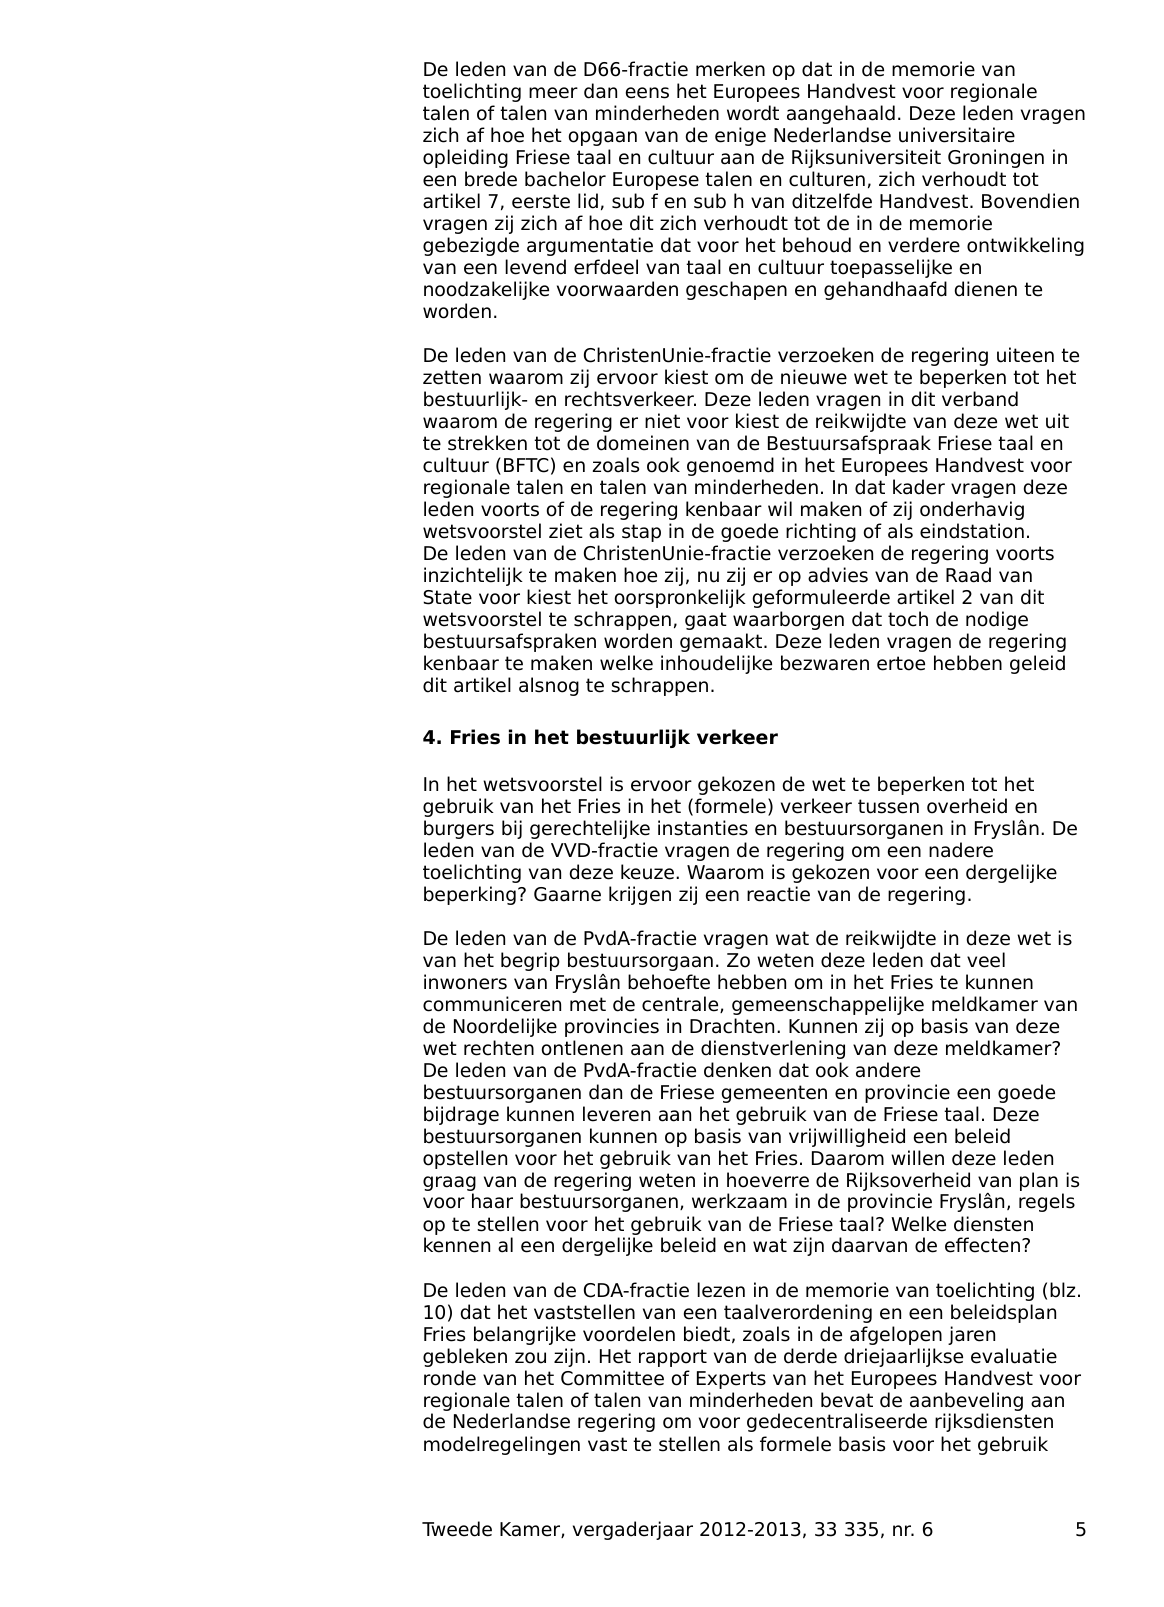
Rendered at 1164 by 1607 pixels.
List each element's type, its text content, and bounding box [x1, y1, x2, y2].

text De leden van de PvdA-fractie vragen wat de reikwijdte in deze wet is van het begrip bestuursorgaan. Zo weten deze leden dat veel inwoners van Fryslân behoefte hebben om in het Fries te kunnen communiceren met de centrale, gemeenschappelijke meldkamer van de Noordelijke provincies in Drachten. Kunnen zij op basis van deze wet rechten ontlenen aan de dienstverlening van deze meldkamer? [422, 928, 1087, 1059]
subtitle 4. Fries in het bestuurlijk verkeer [422, 727, 1087, 749]
text In het wetsvoorstel is ervoor gekozen de wet te beperken tot het gebruik van het Fries in het (formele) verkeer tussen overheid en burgers bij gerechtelijke instanties en bestuursorganen in Fryslân. De leden van de VVD-fractie vragen de regering om een nadere toelichting van deze keuze. Waarom is gekozen voor een dergelijke beperking? Gaarne krijgen zij een reactie van de regering. [422, 774, 1087, 906]
text De leden van de ChristenUnie-fractie verzoeken de regering voorts inzichtelijk te maken hoe zij, nu zij er op advies van de Raad van State voor kiest het oorspronkelijk geformuleerde artikel 2 van dit wetsvoorstel te schrappen, gaat waarborgen dat toch de nodige bestuursafspraken worden gemaakt. Deze leden vragen de regering kenbaar te maken welke inhoudelijke bezwaren ertoe hebben geleid dit artikel alsnog te schrappen. [422, 543, 1087, 697]
text De leden van de ChristenUnie-fractie verzoeken de regering uiteen te zetten waarom zij ervoor kiest om de nieuwe wet te beperken tot het bestuurlijk- en rechtsverkeer. Deze leden vragen in dit verband waarom de regering er niet voor kiest de reikwijdte van deze wet uit te strekken tot de domeinen van de Bestuursafspraak Friese taal en cultuur (BFTC) en zoals ook genoemd in het Europees Handvest voor regionale talen en talen van minderheden. In dat kader vragen deze leden voorts of de regering kenbaar wil maken of zij onderhavig wetsvoorstel ziet als stap in de goede richting of als eindstation. [422, 345, 1087, 543]
text De leden van de CDA-fractie lezen in de memorie van toelichting (blz. 10) dat het vaststellen van een taalverordening en een beleidsplan Fries belangrijke voordelen biedt, zoals in de afgelopen jaren gebleken zou zijn. Het rapport van de derde driejaarlijkse evaluatie ronde van het Committee of Experts van het Europees Handvest voor regionale talen of talen van minderheden bevat de aanbeveling aan de Nederlandse regering om voor gedecentraliseerde rijksdiensten modelregelingen vast te stellen als formele basis voor het gebruik [422, 1279, 1087, 1455]
text De leden van de D66-fractie merken op dat in de memorie van toelichting meer dan eens het Europees Handvest voor regionale talen of talen van minderheden wordt aangehaald. Deze leden vragen zich af hoe het opgaan van de enige Nederlandse universitaire opleiding Friese taal en cultuur aan de Rijksuniversiteit Groningen in een brede bachelor Europese talen en culturen, zich verhoudt tot artikel 7, eerste lid, sub f en sub h van ditzelfde Handvest. Bovendien vragen zij zich af hoe dit zich verhoudt tot de in de memorie gebezigde argumentatie dat voor het behoud en verdere ontwikkeling van een levend erfdeel van taal en cultuur toepasselijke en noodzakelijke voorwaarden geschapen en gehandhaafd dienen te worden. [422, 59, 1087, 323]
text De leden van de PvdA-fractie denken dat ook andere bestuursorganen dan de Friese gemeenten en provincie een goede bijdrage kunnen leveren aan het gebruik van de Friese taal. Deze bestuursorganen kunnen op basis van vrijwilligheid een beleid opstellen voor het gebruik van het Fries. Daarom willen deze leden graag van de regering weten in hoeverre de Rijksoverheid van plan is voor haar bestuursorganen, werkzaam in de provincie Fryslân, regels op te stellen voor het gebruik van de Friese taal? Welke diensten kennen al een dergelijke beleid en wat zijn daarvan de effecten? [422, 1059, 1087, 1257]
